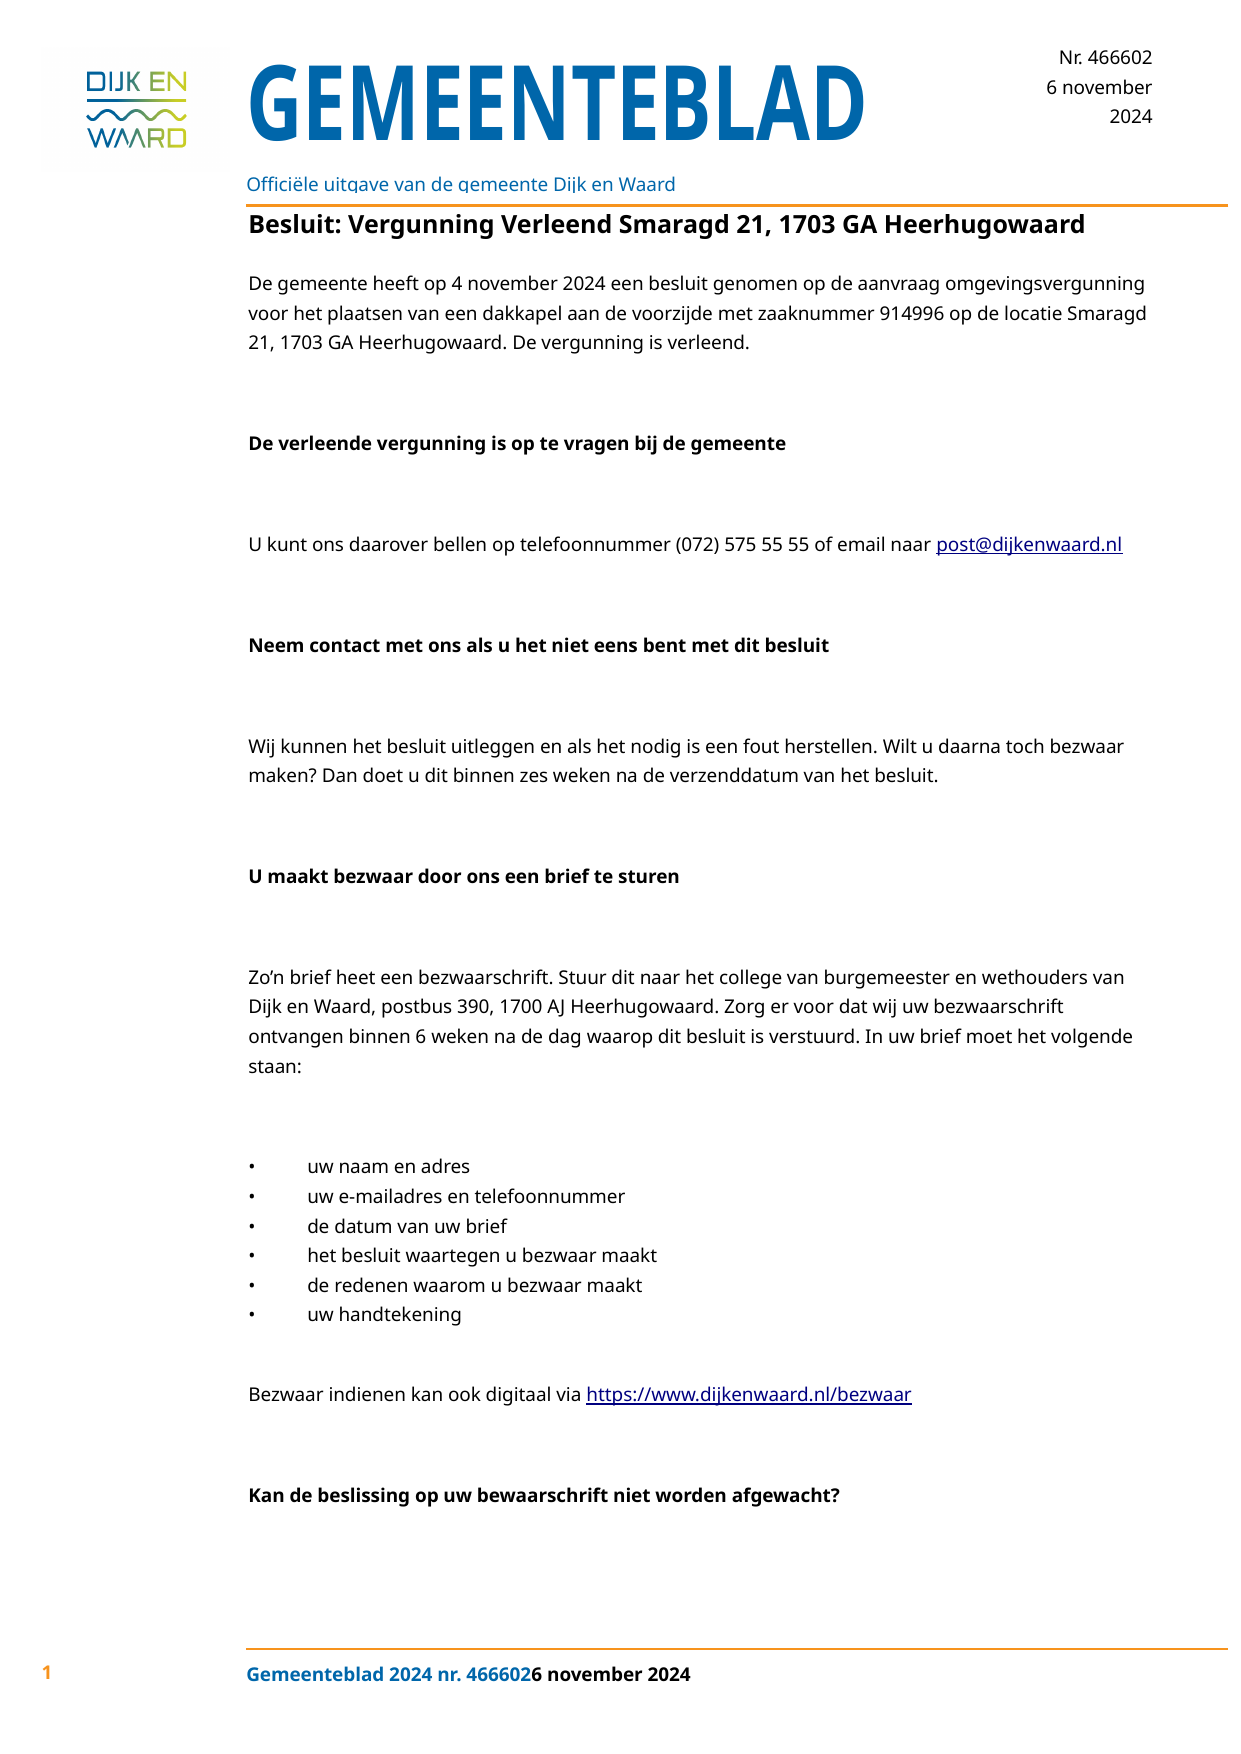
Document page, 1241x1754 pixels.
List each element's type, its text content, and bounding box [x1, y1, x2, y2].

text De gemeente heeft op 4 november 2024 een besluit genomen op de aanvraag omgevingsvergunning voor het plaatsen van een dakkapel aan de voorzijde met zaaknummer 914996 op de locatie Smaragd 21, 1703 GA Heerhugowaard. De vergunning is verleend. [248, 270, 1152, 355]
text De verleende vergunning is op te vragen bij de gemeente [248, 430, 1152, 456]
list uw e-mailadres en telefoonnummer [248, 1183, 1152, 1209]
text Kan de beslissing op uw bewaarschrift niet worden afgewacht? [248, 1482, 1152, 1508]
text Besluit: Vergunning Verleend Smaragd 21, 1703 GA Heerhugowaard [248, 207, 1152, 241]
list de datum van uw brief [248, 1213, 1152, 1238]
text Bezwaar indienen kan ook digitaal via https://www.dijkenwaard.nl/bezwaar [248, 1382, 1152, 1407]
list de redenen waarom u bezwaar maakt [248, 1272, 1152, 1298]
text U maakt bezwaar door ons een brief te sturen [248, 863, 1152, 889]
list uw naam en adres [248, 1154, 1152, 1179]
text Wij kunnen het besluit uitleggen en als het nodig is een fout herstellen. Wilt u daarna toch bezwaar maken? Dan doet u dit binnen zes weken na de verzenddatum van het besluit. [248, 733, 1152, 788]
picture [41, 47, 231, 172]
text Neem contact met ons als u het niet eens bent met dit besluit [248, 632, 1152, 658]
list uw handtekening [248, 1302, 1152, 1327]
text U kunt ons daarover bellen op telefoonnummer (072) 575 55 55 of email naar post@dijkenwaard.nl [248, 531, 1152, 557]
list het besluit waartegen u bezwaar maakt [248, 1242, 1152, 1268]
text Zo’n brief heet een bezwaarschrift. Stuur dit naar het college van burgemeester en wethouders van Dijk en Waard, postbus 390, 1700 AJ Heerhugowaard. Zorg er voor dat wij uw bezwaarschrift ontvangen binnen 6 weken na de dag waarop dit besluit is verstuurd. In uw brief moet het volgende staan: [248, 964, 1152, 1078]
